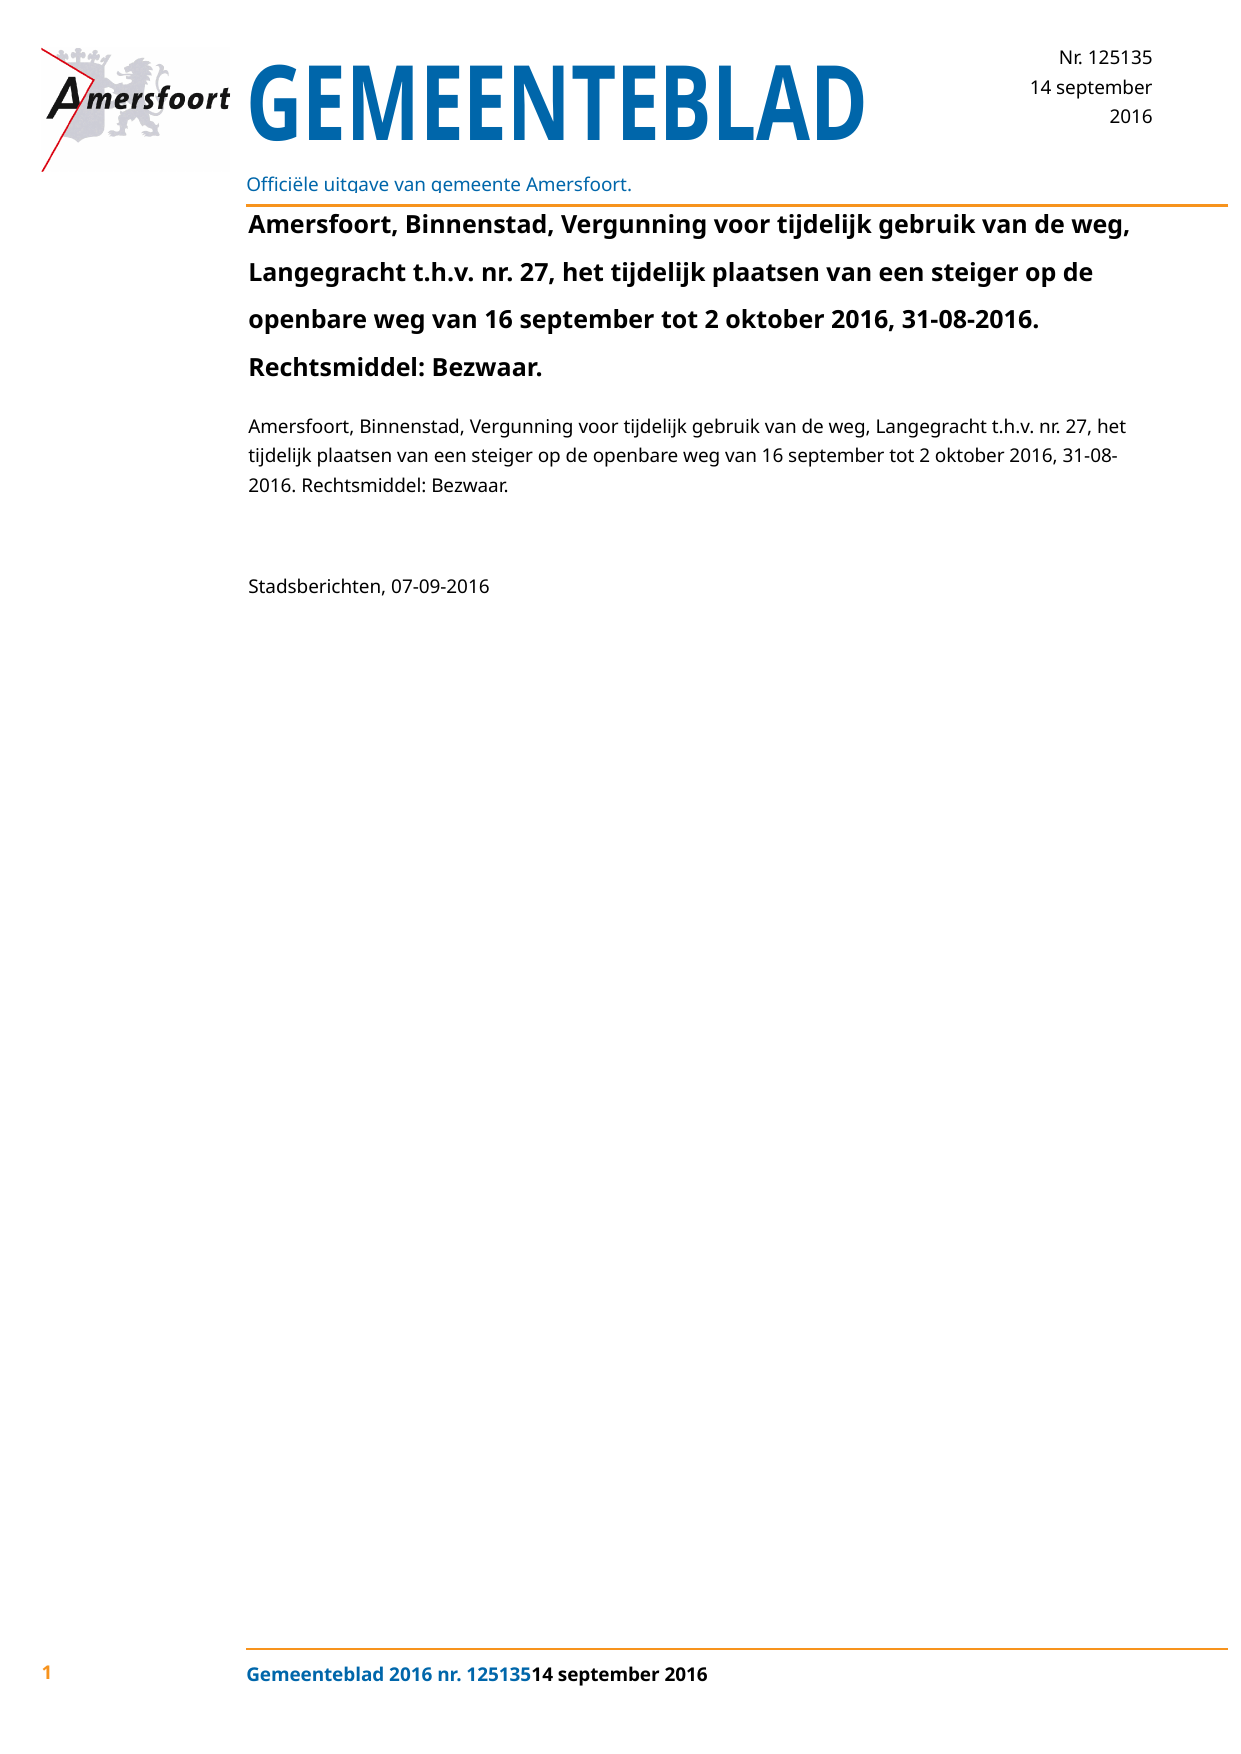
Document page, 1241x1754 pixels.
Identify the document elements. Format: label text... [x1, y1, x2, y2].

text Amersfoort, Binnenstad, Vergunning voor tijdelijk gebruik van de weg, Langegracht t.h.v. nr. 27, het tijdelijk plaatsen van een steiger op de openbare weg van 16 september tot 2 oktober 2016, 31-08-2016. Rechtsmiddel: Bezwaar. [248, 413, 1152, 498]
text Stadsberichten, 07-09-2016 [248, 573, 1152, 599]
picture [41, 47, 231, 172]
text Amersfoort, Binnenstad, Vergunning voor tijdelijk gebruik van de weg, Langegracht t.h.v. nr. 27, het tijdelijk plaatsen van een steiger op de openbare weg van 16 september tot 2 oktober 2016, 31-08-2016. Rechtsmiddel: Bezwaar. [248, 207, 1152, 384]
